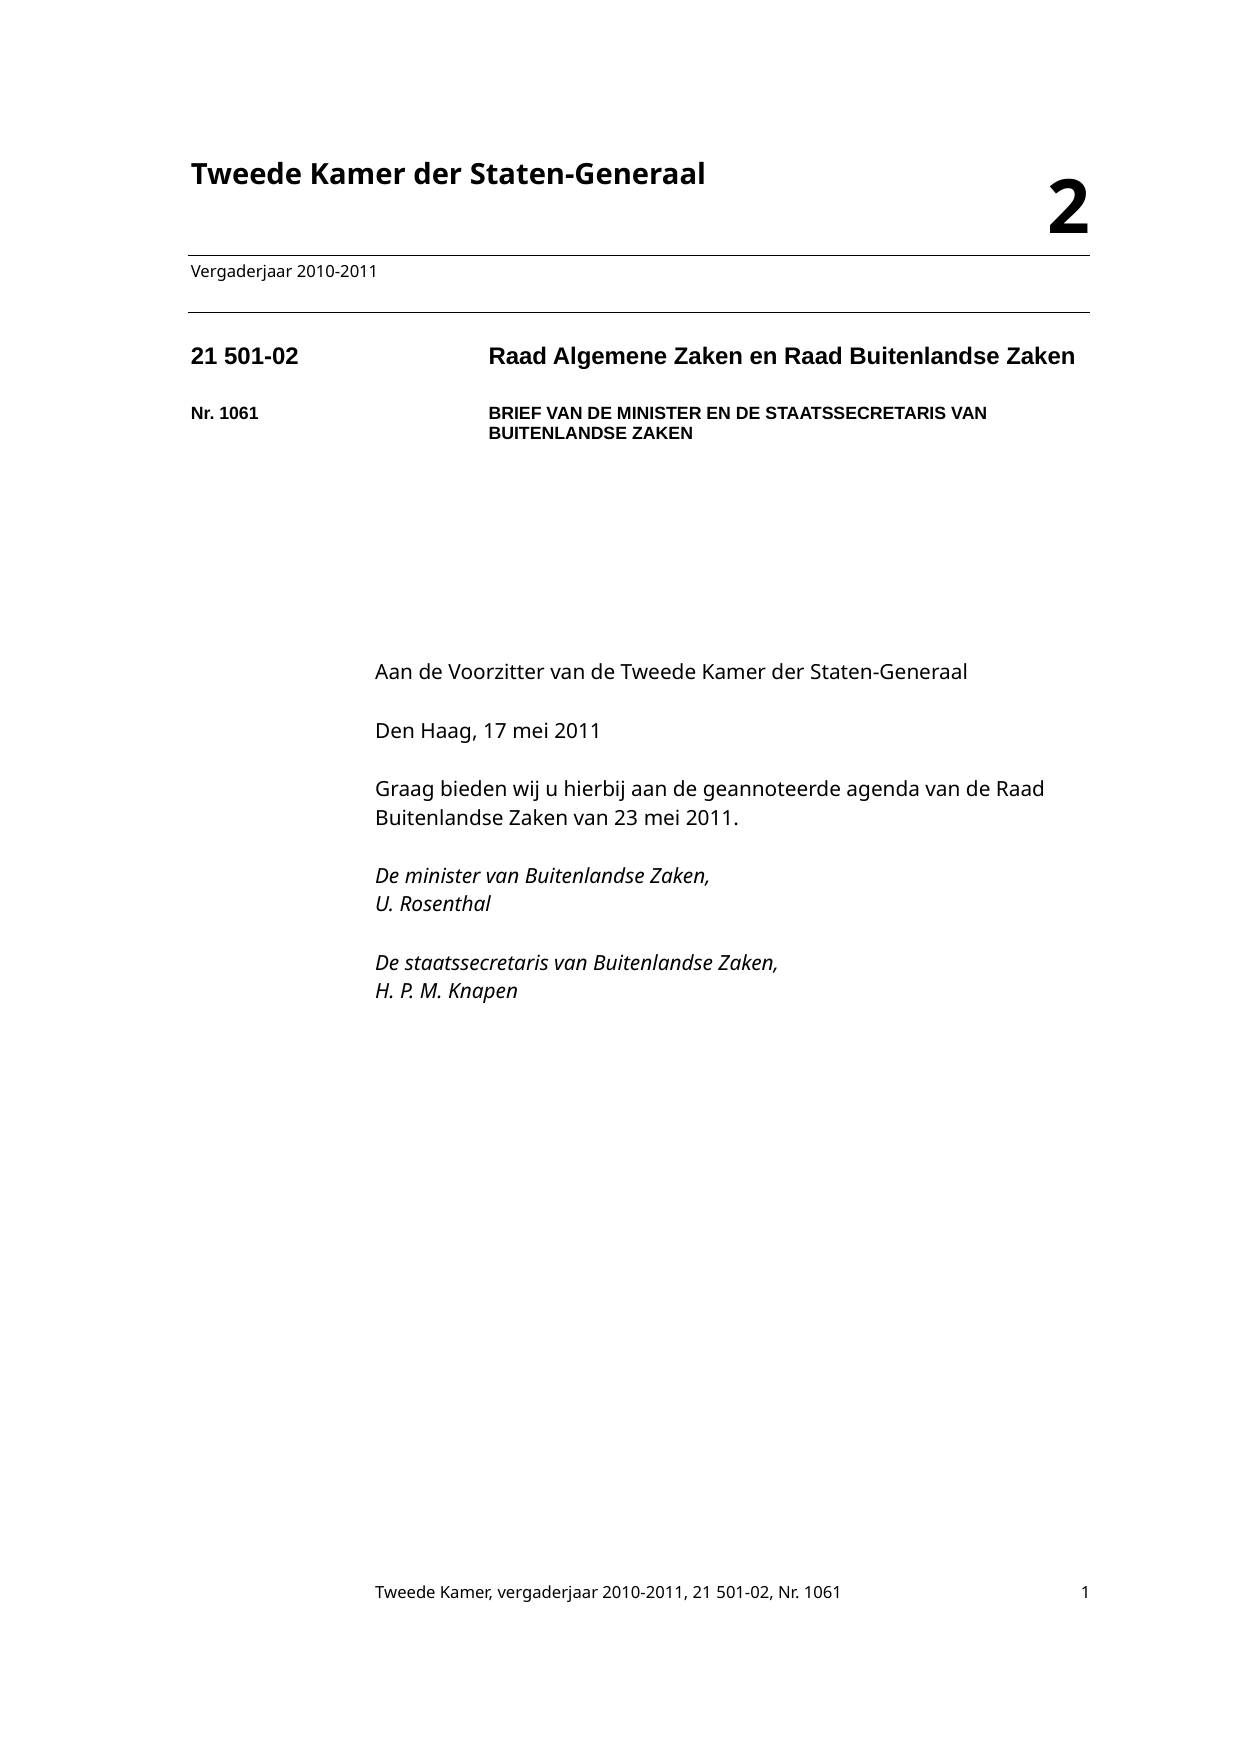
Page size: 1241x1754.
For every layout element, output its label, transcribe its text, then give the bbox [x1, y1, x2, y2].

text Den Haag, 17 mei 2011 [375, 716, 1090, 744]
table_cell Raad Algemene Zaken en Raad Buitenlandse Zaken [485, 339, 1090, 399]
table_cell [485, 256, 1090, 312]
table_header Tweede Kamer der Staten-Generaal [188, 150, 909, 255]
table_header 2 [910, 150, 1090, 255]
table_cell [485, 313, 1090, 339]
text U. Rosenthal [375, 889, 1090, 918]
table_cell 21 501-02 [188, 339, 485, 399]
text Aan de Voorzitter van de Tweede Kamer der Staten-Generaal [375, 657, 1090, 686]
table_cell Vergaderjaar 2010-2011 [188, 256, 485, 312]
table_cell Nr. 1061 [188, 399, 485, 539]
text De minister van Buitenlandse Zaken, [375, 861, 1090, 889]
text Graag bieden wij u hierbij aan de geannoteerde agenda van de Raad Buitenlandse Zaken van 23 mei 2011. [375, 774, 1090, 831]
table_cell [188, 313, 485, 339]
text De staatssecretaris van Buitenlandse Zaken, [375, 948, 1090, 976]
text H. P. M. Knapen [375, 976, 1090, 1005]
table_cell BRIEF VAN DE MINISTER EN DE STAATSSECRETARIS VAN BUITENLANDSE ZAKEN [485, 399, 1090, 539]
